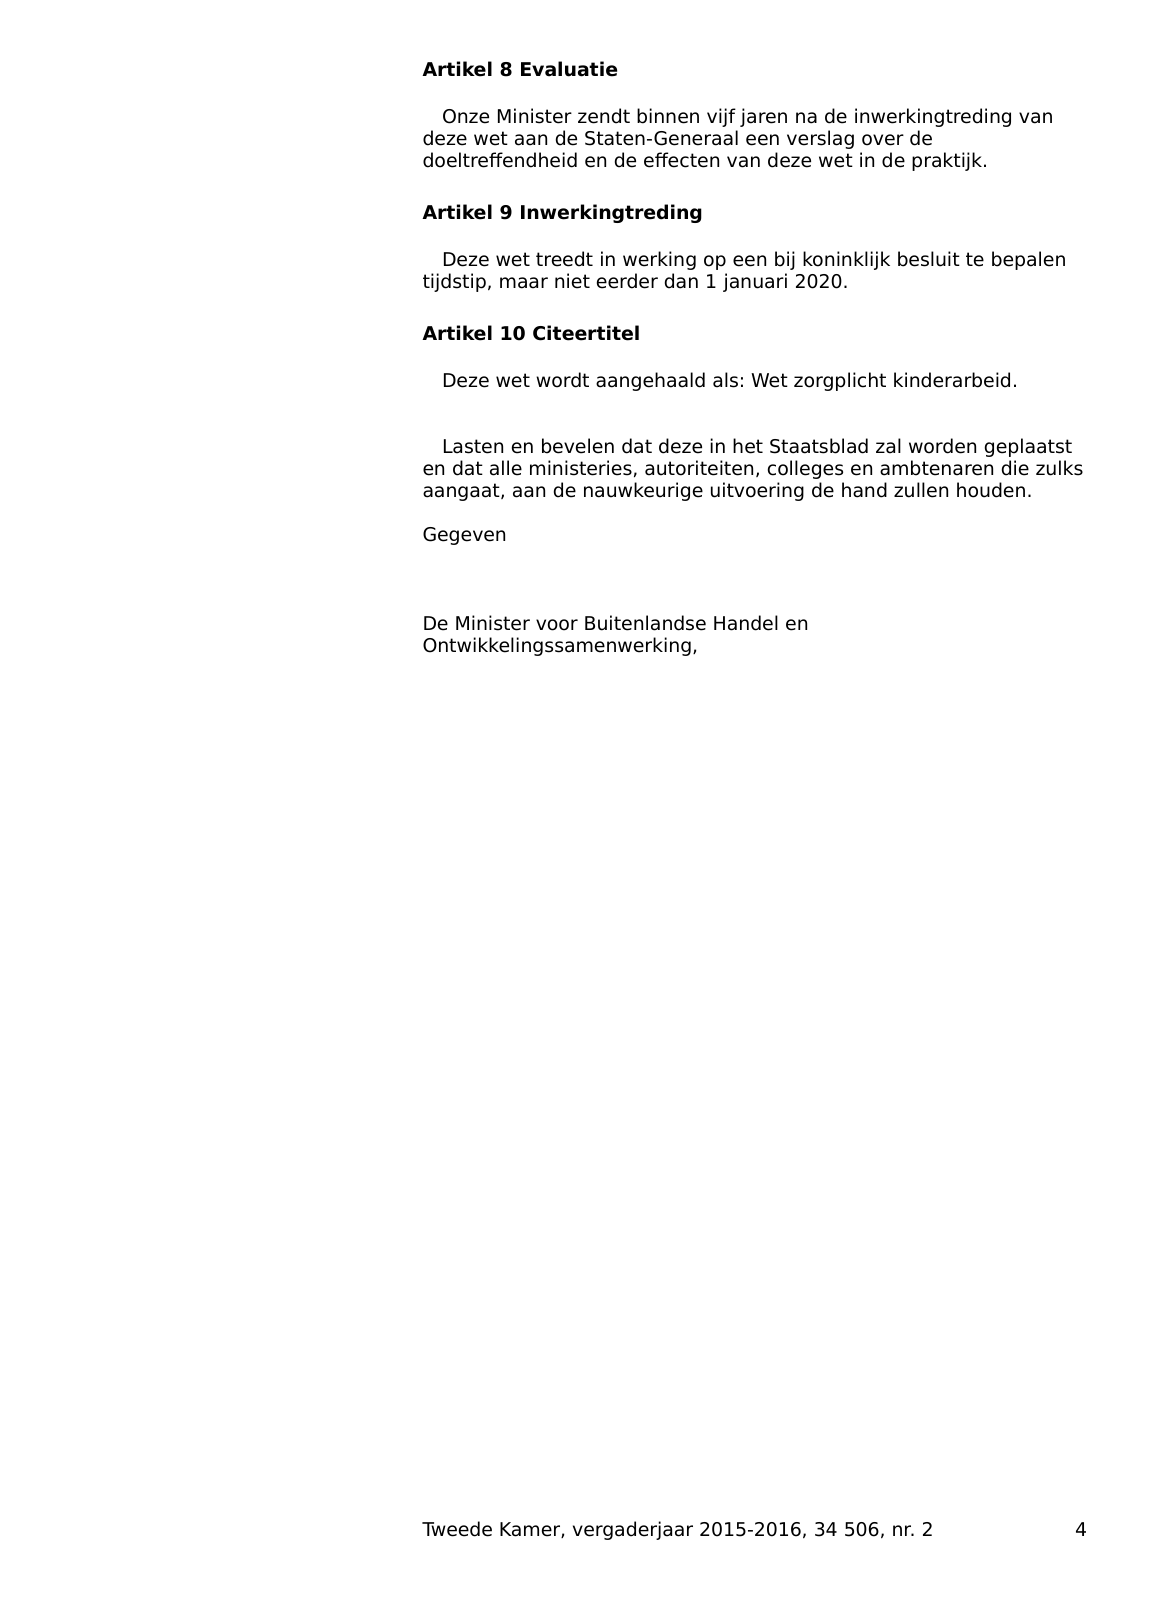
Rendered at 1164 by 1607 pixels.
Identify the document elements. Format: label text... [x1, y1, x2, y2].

subtitle Artikel 8 Evaluatie [422, 59, 1087, 81]
text Onze Minister zendt binnen vijf jaren na de inwerkingtreding van deze wet aan de Staten-Generaal een verslag over de doeltreffendheid en de effecten van deze wet in de praktijk. [422, 106, 1087, 172]
text Lasten en bevelen dat deze in het Staatsblad zal worden geplaatst en dat alle ministeries, autoriteiten, colleges en ambtenaren die zulks aangaat, aan de nauwkeurige uitvoering de hand zullen houden. [422, 436, 1087, 502]
text Deze wet wordt aangehaald als: Wet zorgplicht kinderarbeid. [422, 370, 1087, 392]
subtitle Artikel 9 Inwerkingtreding [422, 202, 1087, 224]
text Gegeven [422, 524, 1087, 546]
text Deze wet treedt in werking op een bij koninklijk besluit te bepalen tijdstip, maar niet eerder dan 1 januari 2020. [422, 249, 1087, 293]
text De Minister voor Buitenlandse Handel en Ontwikkelingssamenwerking, [422, 613, 1087, 657]
subtitle Artikel 10 Citeertitel [422, 323, 1087, 345]
